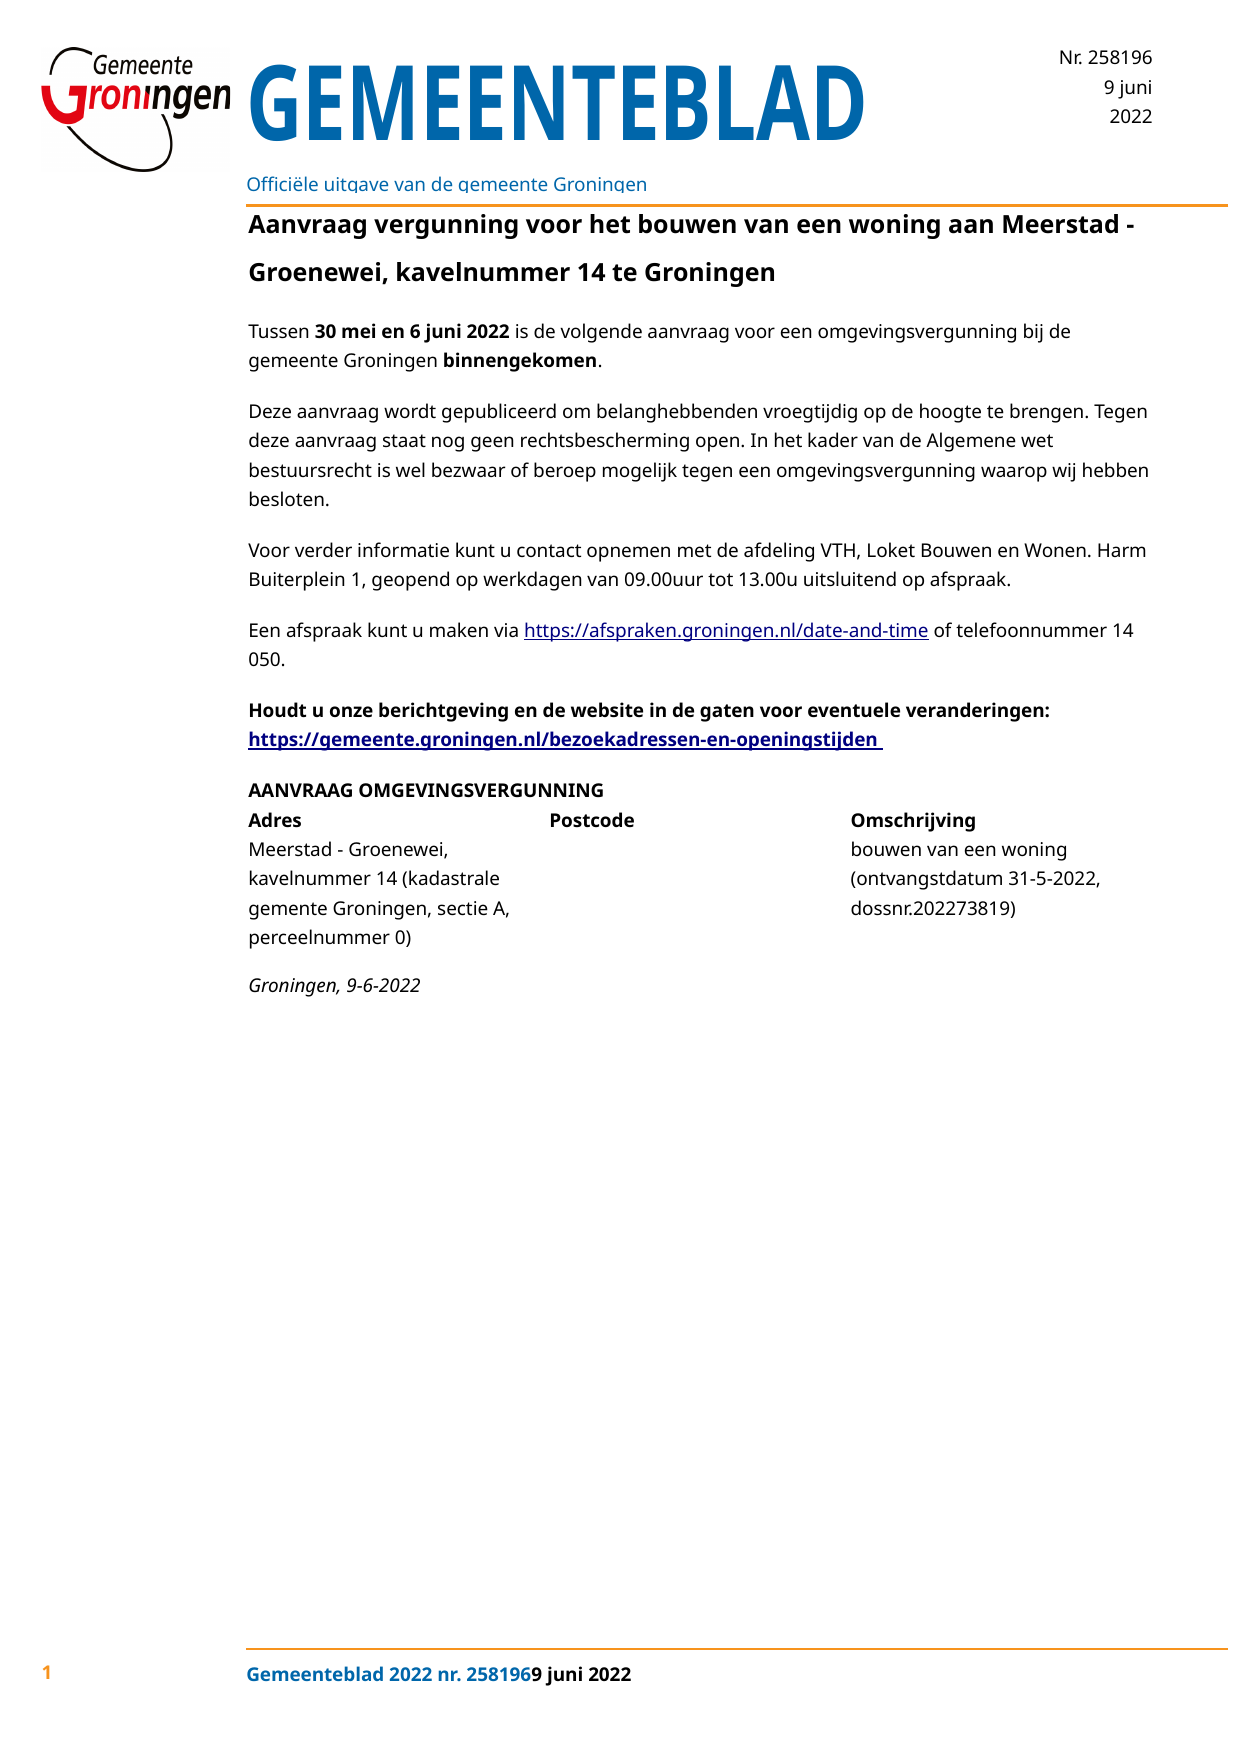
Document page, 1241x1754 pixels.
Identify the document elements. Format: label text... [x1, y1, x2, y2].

text AANVRAAG OMGEVINGSVERGUNNING [248, 777, 1152, 803]
picture [41, 47, 231, 172]
table_header bouwen van een woning (ontvangstdatum 31-5-2022, dossnr.202273819) [850, 836, 1152, 950]
table_header Adres [248, 807, 549, 832]
table_header [549, 836, 850, 950]
text Voor verder informatie kunt u contact opnemen met de afdeling VTH, Loket Bouwen en Wonen. Harm Buiterplein 1, geopend op werkdagen van 09.00uur tot 13.00u uitsluitend op afspraak. [248, 537, 1152, 592]
text Houdt u onze berichtgeving en de website in de gaten voor eventuele veranderingen: https://gemeente.groningen.nl/bezoekadressen-en-openingstijden [248, 697, 1152, 752]
table_header Postcode [549, 807, 850, 832]
text Groningen, 9-6-2022 [248, 972, 1152, 997]
table_header Meerstad - Groenewei, kavelnummer 14 (kadastrale gemente Groningen, sectie A, perceelnummer 0) [248, 836, 549, 950]
text Deze aanvraag wordt gepubliceerd om belanghebbenden vroegtijdig op de hoogte te brengen. Tegen deze aanvraag staat nog geen rechtsbescherming open. In het kader van de Algemene wet bestuursrecht is wel bezwaar of beroep mogelijk tegen een omgevingsvergunning waarop wij hebben besloten. [248, 398, 1152, 512]
text Tussen 30 mei en 6 juni 2022 is de volgende aanvraag voor een omgevingsvergunning bij de gemeente Groningen binnengekomen. [248, 318, 1152, 373]
text Een afspraak kunt u maken via https://afspraken.groningen.nl/date-and-time of telefoonnummer 14 050. [248, 617, 1152, 672]
text Aanvraag vergunning voor het bouwen van een woning aan Meerstad - Groenewei, kavelnummer 14 te Groningen [248, 207, 1152, 288]
table_header Omschrijving [850, 807, 1152, 832]
